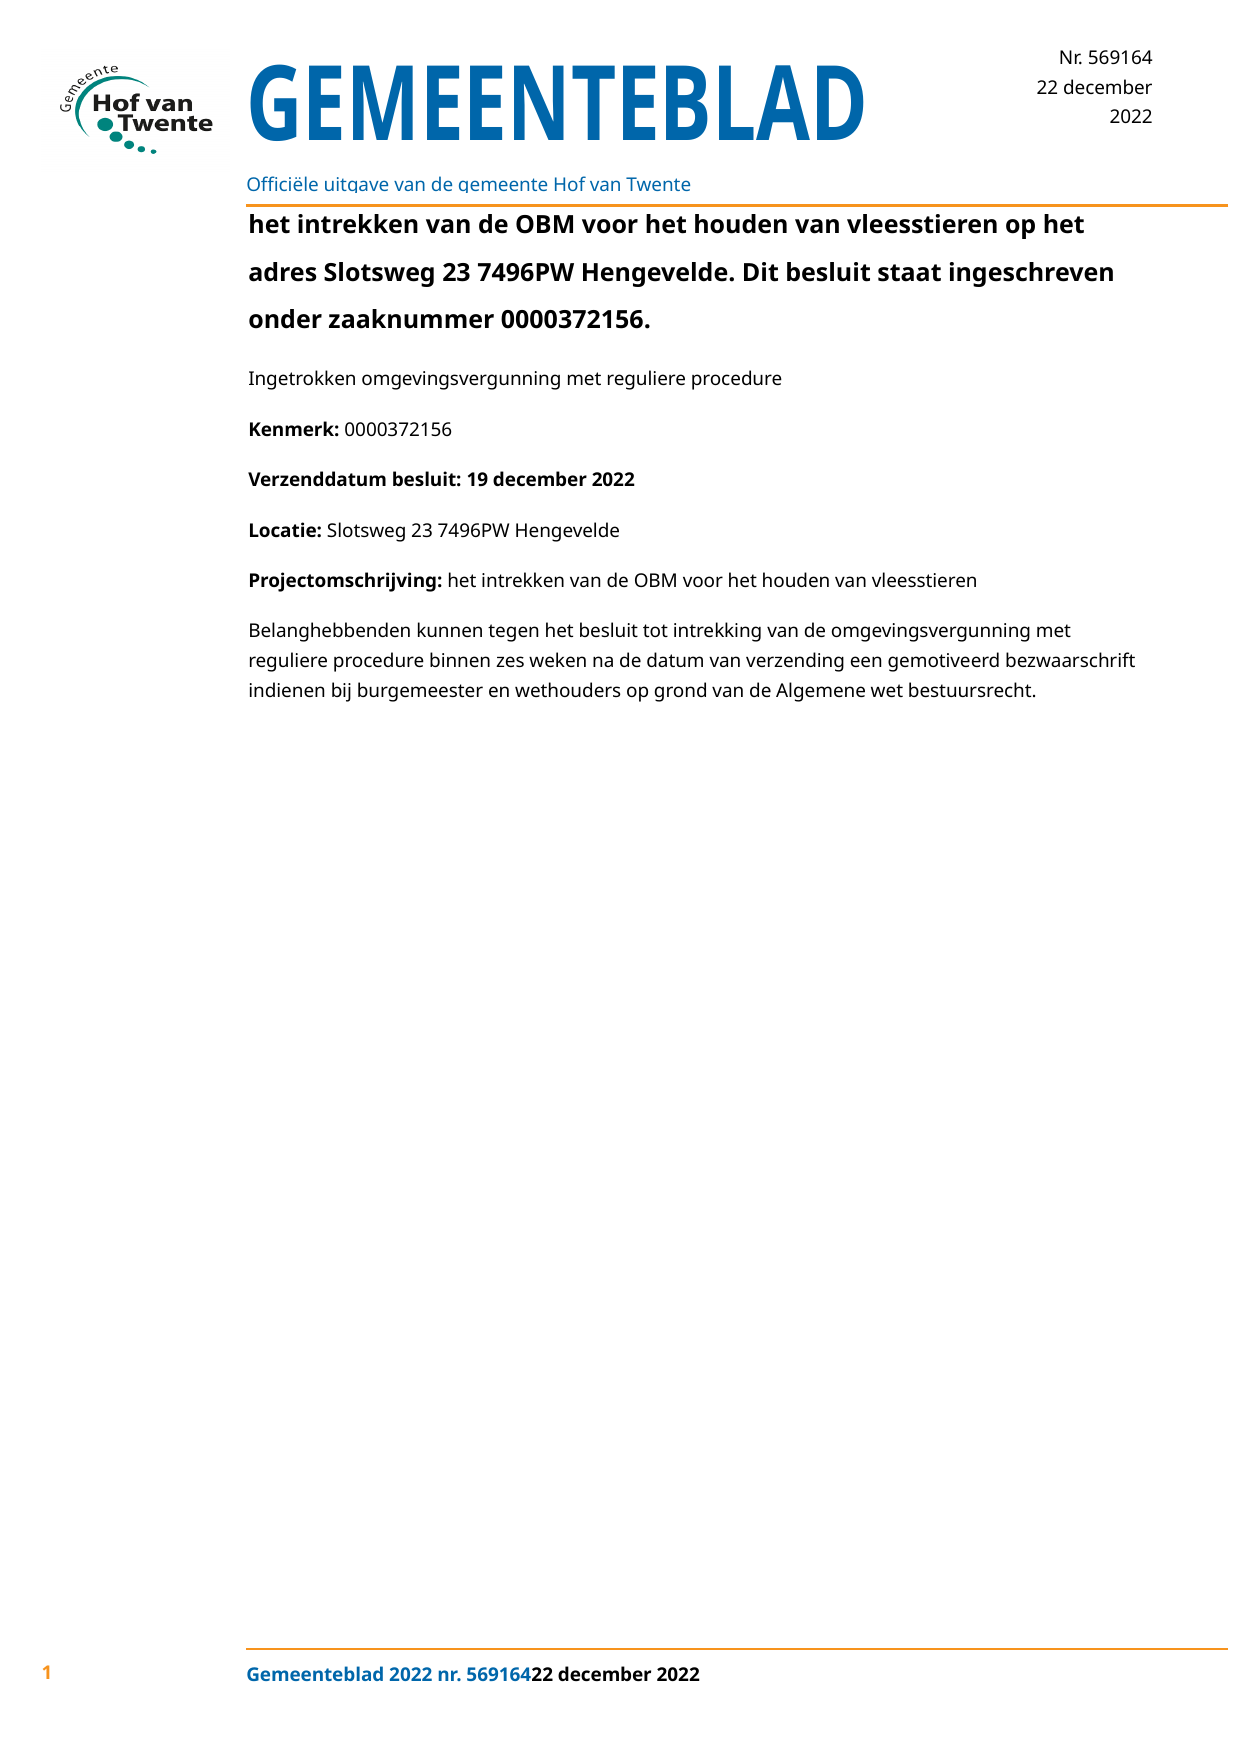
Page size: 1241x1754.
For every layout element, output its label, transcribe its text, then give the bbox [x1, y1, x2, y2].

text het intrekken van de OBM voor het houden van vleesstieren op het adres Slotsweg 23 7496PW Hengevelde. Dit besluit staat ingeschreven onder zaaknummer 0000372156. [248, 207, 1152, 336]
text Projectomschrijving: het intrekken van de OBM voor het houden van vleesstieren [248, 567, 1152, 593]
text Ingetrokken omgevingsvergunning met reguliere procedure [248, 366, 1152, 391]
picture [41, 47, 231, 172]
text Locatie: Slotsweg 23 7496PW Hengevelde [248, 517, 1152, 542]
text Belanghebbenden kunnen tegen het besluit tot intrekking van de omgevingsvergunning met reguliere procedure binnen zes weken na de datum van verzending een gemotiveerd bezwaarschrift indienen bij burgemeester en wethouders op grond van de Algemene wet bestuursrecht. [248, 618, 1152, 702]
text Kenmerk: 0000372156 [248, 416, 1152, 442]
text Verzenddatum besluit: 19 december 2022 [248, 466, 1152, 492]
